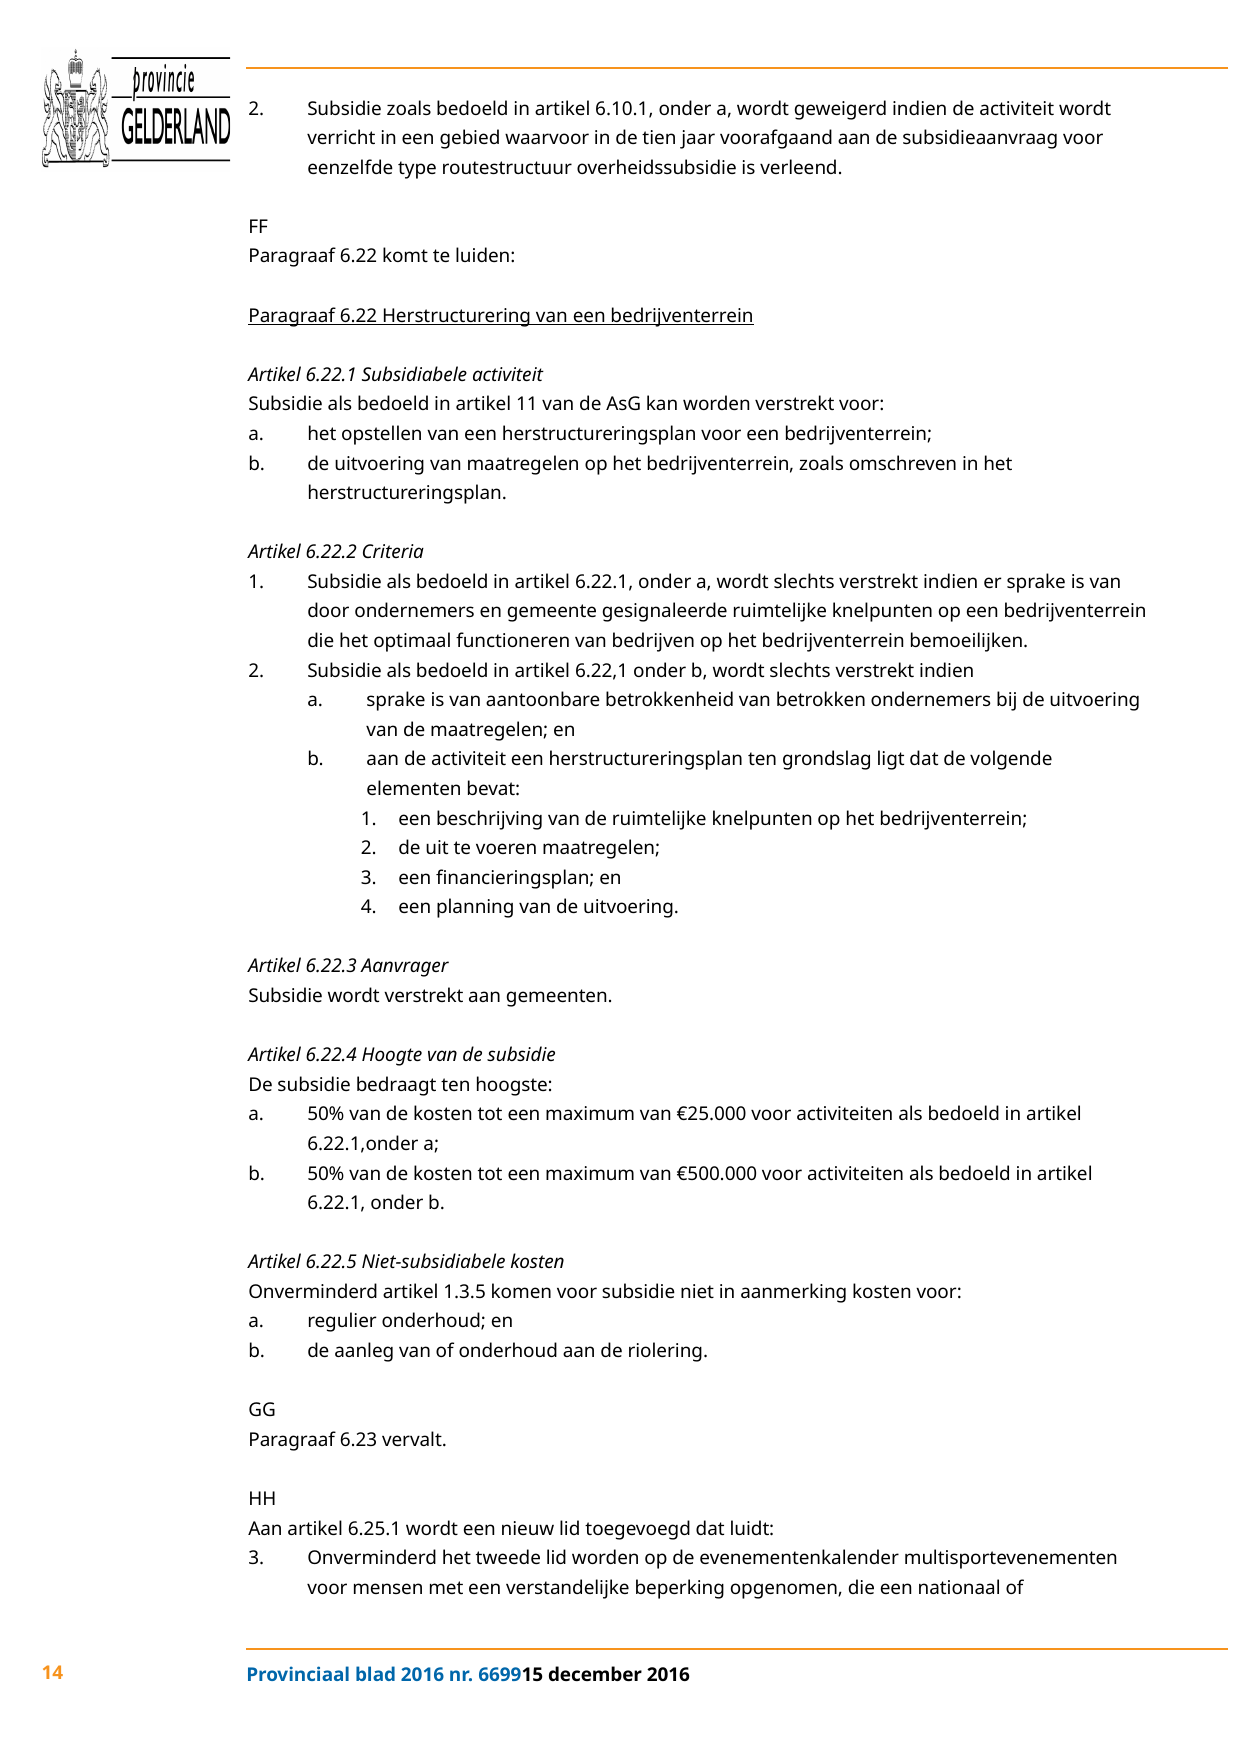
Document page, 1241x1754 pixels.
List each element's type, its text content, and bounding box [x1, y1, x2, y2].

picture [41, 47, 231, 172]
text Artikel 6.22.2 Criteria [248, 538, 1152, 564]
text Paragraaf 6.22 komt te luiden: [248, 243, 1152, 268]
list sprake is van aantoonbare betrokkenheid van betrokken ondernemers bij de uitvoering van de maatregelen; en [307, 686, 1152, 742]
text Artikel 6.22.5 Niet-subsidiabele kosten [248, 1248, 1152, 1274]
text Artikel 6.22.1 Subsidiabele activiteit [248, 361, 1152, 387]
list een planning van de uitvoering. [361, 893, 1152, 919]
text Paragraaf 6.22 Herstructurering van een bedrijventerrein [248, 302, 1152, 328]
text Aan artikel 6.25.1 wordt een nieuw lid toegevoegd dat luidt: [248, 1515, 1152, 1541]
list Subsidie als bedoeld in artikel 6.22.1, onder a, wordt slechts verstrekt indien er sprake is van door ondernemers en gemeente gesignaleerde ruimtelijke knelpunten op een bedrijventerrein die het optimaal functioneren van bedrijven op het bedrijventerrein bemoeilijken. [248, 568, 1152, 653]
list een beschrijving van de ruimtelijke knelpunten op het bedrijventerrein; [361, 805, 1152, 831]
text GG [248, 1396, 1152, 1422]
text Paragraaf 6.23 vervalt. [248, 1426, 1152, 1452]
list 50% van de kosten tot een maximum van €500.000 voor activiteiten als bedoeld in artikel 6.22.1, onder b. [248, 1160, 1152, 1215]
list Onverminderd het tweede lid worden op de evenementenkalender multisportevenementen voor mensen met een verstandelijke beperking opgenomen, die een nationaal of [248, 1544, 1152, 1600]
list het opstellen van een herstructureringsplan voor een bedrijventerrein; [248, 420, 1152, 446]
list een financieringsplan; en [361, 864, 1152, 890]
list regulier onderhoud; en [248, 1308, 1152, 1333]
list Subsidie zoals bedoeld in artikel 6.10.1, onder a, wordt geweigerd indien de activiteit wordt verricht in een gebied waarvoor in de tien jaar voorafgaand aan de subsidieaanvraag voor eenzelfde type routestructuur overheidssubsidie is verleend. [248, 95, 1152, 180]
list 50% van de kosten tot een maximum van €25.000 voor activiteiten als bedoeld in artikel 6.22.1,onder a; [248, 1101, 1152, 1156]
list de uit te voeren maatregelen; [361, 834, 1152, 860]
text De subsidie bedraagt ten hoogste: [248, 1071, 1152, 1097]
list aan de activiteit een herstructureringsplan ten grondslag ligt dat de volgende elementen bevat: [307, 746, 1152, 801]
text Artikel 6.22.3 Aanvrager [248, 953, 1152, 978]
text HH [248, 1485, 1152, 1511]
text Subsidie als bedoeld in artikel 11 van de AsG kan worden verstrekt voor: [248, 391, 1152, 416]
text Onverminderd artikel 1.3.5 komen voor subsidie niet in aanmerking kosten voor: [248, 1278, 1152, 1304]
text Subsidie wordt verstrekt aan gemeenten. [248, 982, 1152, 1008]
list de aanleg van of onderhoud aan de riolering. [248, 1337, 1152, 1363]
list Subsidie als bedoeld in artikel 6.22,1 onder b, wordt slechts verstrekt indien [248, 657, 1152, 683]
list de uitvoering van maatregelen op het bedrijventerrein, zoals omschreven in het herstructureringsplan. [248, 450, 1152, 505]
text FF [248, 213, 1152, 239]
text Artikel 6.22.4 Hoogte van de subsidie [248, 1041, 1152, 1067]
